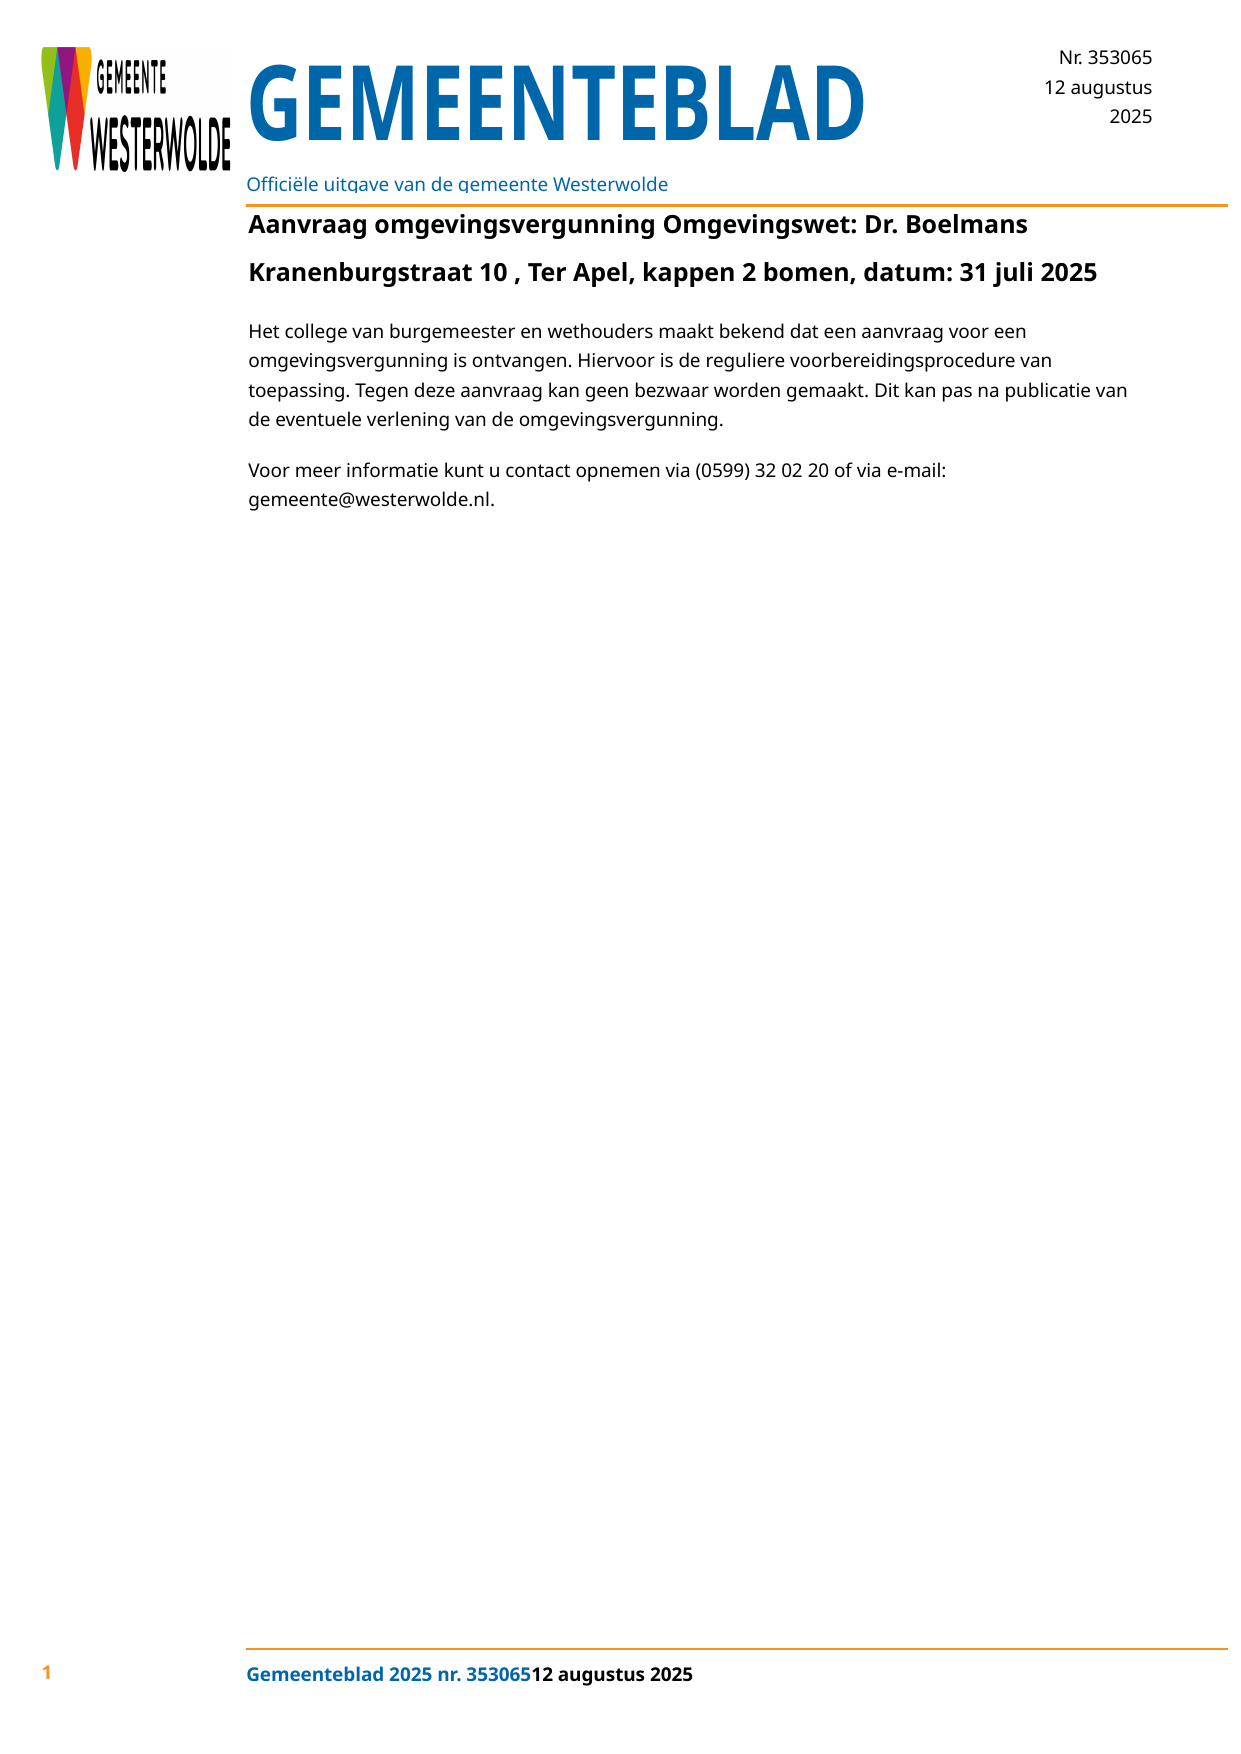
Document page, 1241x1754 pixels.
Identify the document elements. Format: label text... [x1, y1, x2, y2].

text Het college van burgemeester en wethouders maakt bekend dat een aanvraag voor een omgevingsvergunning is ontvangen. Hiervoor is de reguliere voorbereidingsprocedure van toepassing. Tegen deze aanvraag kan geen bezwaar worden gemaakt. Dit kan pas na publicatie van de eventuele verlening van de omgevingsvergunning. [248, 318, 1152, 432]
picture [41, 47, 231, 172]
text Aanvraag omgevingsvergunning Omgevingswet: Dr. Boelmans Kranenburgstraat 10 , Ter Apel, kappen 2 bomen, datum: 31 juli 2025 [248, 207, 1152, 288]
text Voor meer informatie kunt u contact opnemen via (0599) 32 02 20 of via e-mail: gemeente@westerwolde.nl. [248, 457, 1152, 512]
